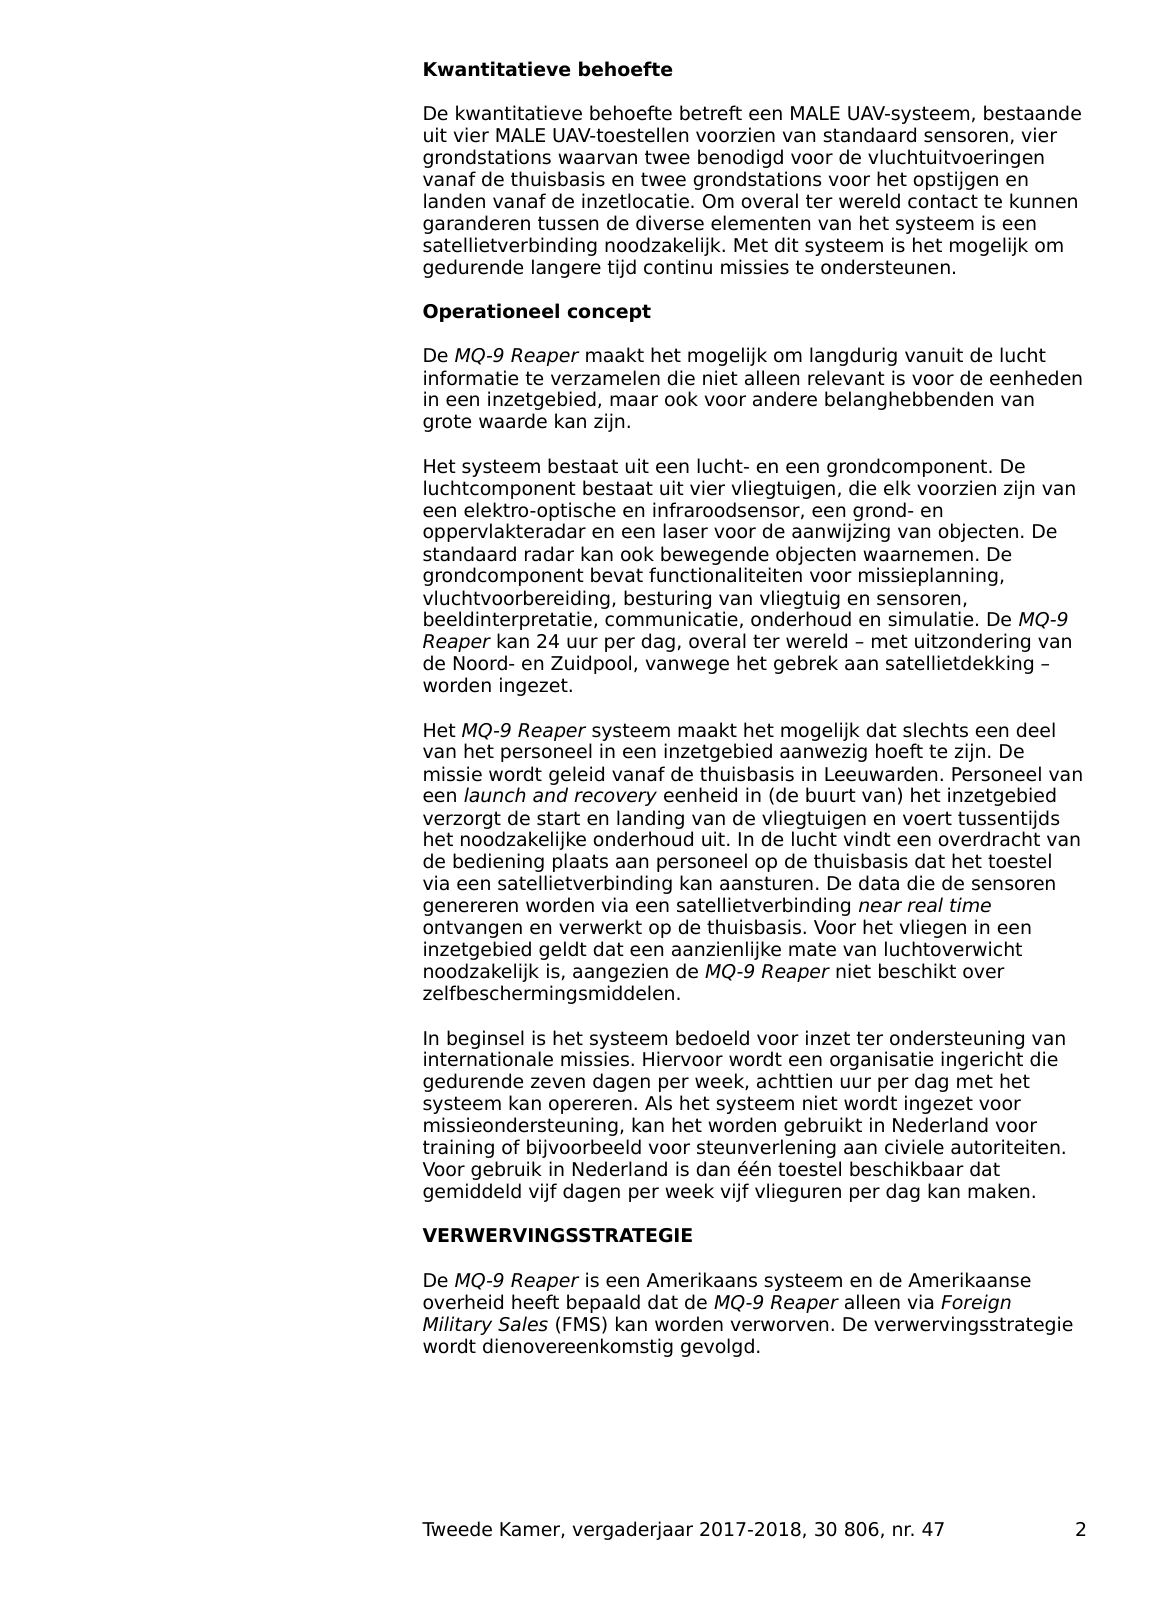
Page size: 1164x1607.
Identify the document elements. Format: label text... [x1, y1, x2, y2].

text In beginsel is het systeem bedoeld voor inzet ter ondersteuning van internationale missies. Hiervoor wordt een organisatie ingericht die gedurende zeven dagen per week, achttien uur per dag met het systeem kan opereren. Als het systeem niet wordt ingezet voor missieondersteuning, kan het worden gebruikt in Nederland voor training of bijvoorbeeld voor steunverlening aan civiele autoriteiten. Voor gebruik in Nederland is dan één toestel beschikbaar dat gemiddeld vijf dagen per week vijf vlieguren per dag kan maken. [422, 1027, 1087, 1203]
text Het systeem bestaat uit een lucht- en een grondcomponent. De luchtcomponent bestaat uit vier vliegtuigen, die elk voorzien zijn van een elektro-optische en infraroodsensor, een grond- en oppervlakteradar en een laser voor de aanwijzing van objecten. De standaard radar kan ook bewegende objecten waarnemen. De grondcomponent bevat functionaliteiten voor missieplanning, vluchtvoorbereiding, besturing van vliegtuig en sensoren, beeldinterpretatie, communicatie, onderhoud en simulatie. De MQ-9 Reaper kan 24 uur per dag, overal ter wereld – met uitzondering van de Noord- en Zuidpool, vanwege het gebrek aan satellietdekking – worden ingezet. [422, 456, 1087, 697]
text De MQ-9 Reaper maakt het mogelijk om langdurig vanuit de lucht informatie te verzamelen die niet alleen relevant is voor de eenheden in een inzetgebied, maar ook voor andere belanghebbenden van grote waarde kan zijn. [422, 345, 1087, 433]
subtitle Kwantitatieve behoefte [422, 59, 1087, 81]
subtitle VERWERVINGSSTRATEGIE [422, 1225, 1087, 1247]
text De MQ-9 Reaper is een Amerikaans systeem en de Amerikaanse overheid heeft bepaald dat de MQ-9 Reaper alleen via Foreign Military Sales (FMS) kan worden verworven. De verwervingsstrategie wordt dienovereenkomstig gevolgd. [422, 1269, 1087, 1357]
text Het MQ-9 Reaper systeem maakt het mogelijk dat slechts een deel van het personeel in een inzetgebied aanwezig hoeft te zijn. De missie wordt geleid vanaf de thuisbasis in Leeuwarden. Personeel van een launch and recovery eenheid in (de buurt van) het inzetgebied verzorgt de start en landing van de vliegtuigen en voert tussentijds het noodzakelijke onderhoud uit. In de lucht vindt een overdracht van de bediening plaats aan personeel op de thuisbasis dat het toestel via een satellietverbinding kan aansturen. De data die de sensoren genereren worden via een satellietverbinding near real time ontvangen en verwerkt op de thuisbasis. Voor het vliegen in een inzetgebied geldt dat een aanzienlijke mate van luchtoverwicht noodzakelijk is, aangezien de MQ-9 Reaper niet beschikt over zelfbeschermingsmiddelen. [422, 719, 1087, 1005]
text De kwantitatieve behoefte betreft een MALE UAV-systeem, bestaande uit vier MALE UAV-toestellen voorzien van standaard sensoren, vier grondstations waarvan twee benodigd voor de vluchtuitvoeringen vanaf de thuisbasis en twee grondstations voor het opstijgen en landen vanaf de inzetlocatie. Om overal ter wereld contact te kunnen garanderen tussen de diverse elementen van het systeem is een satellietverbinding noodzakelijk. Met dit systeem is het mogelijk om gedurende langere tijd continu missies te ondersteunen. [422, 103, 1087, 279]
subtitle Operationeel concept [422, 301, 1087, 323]
